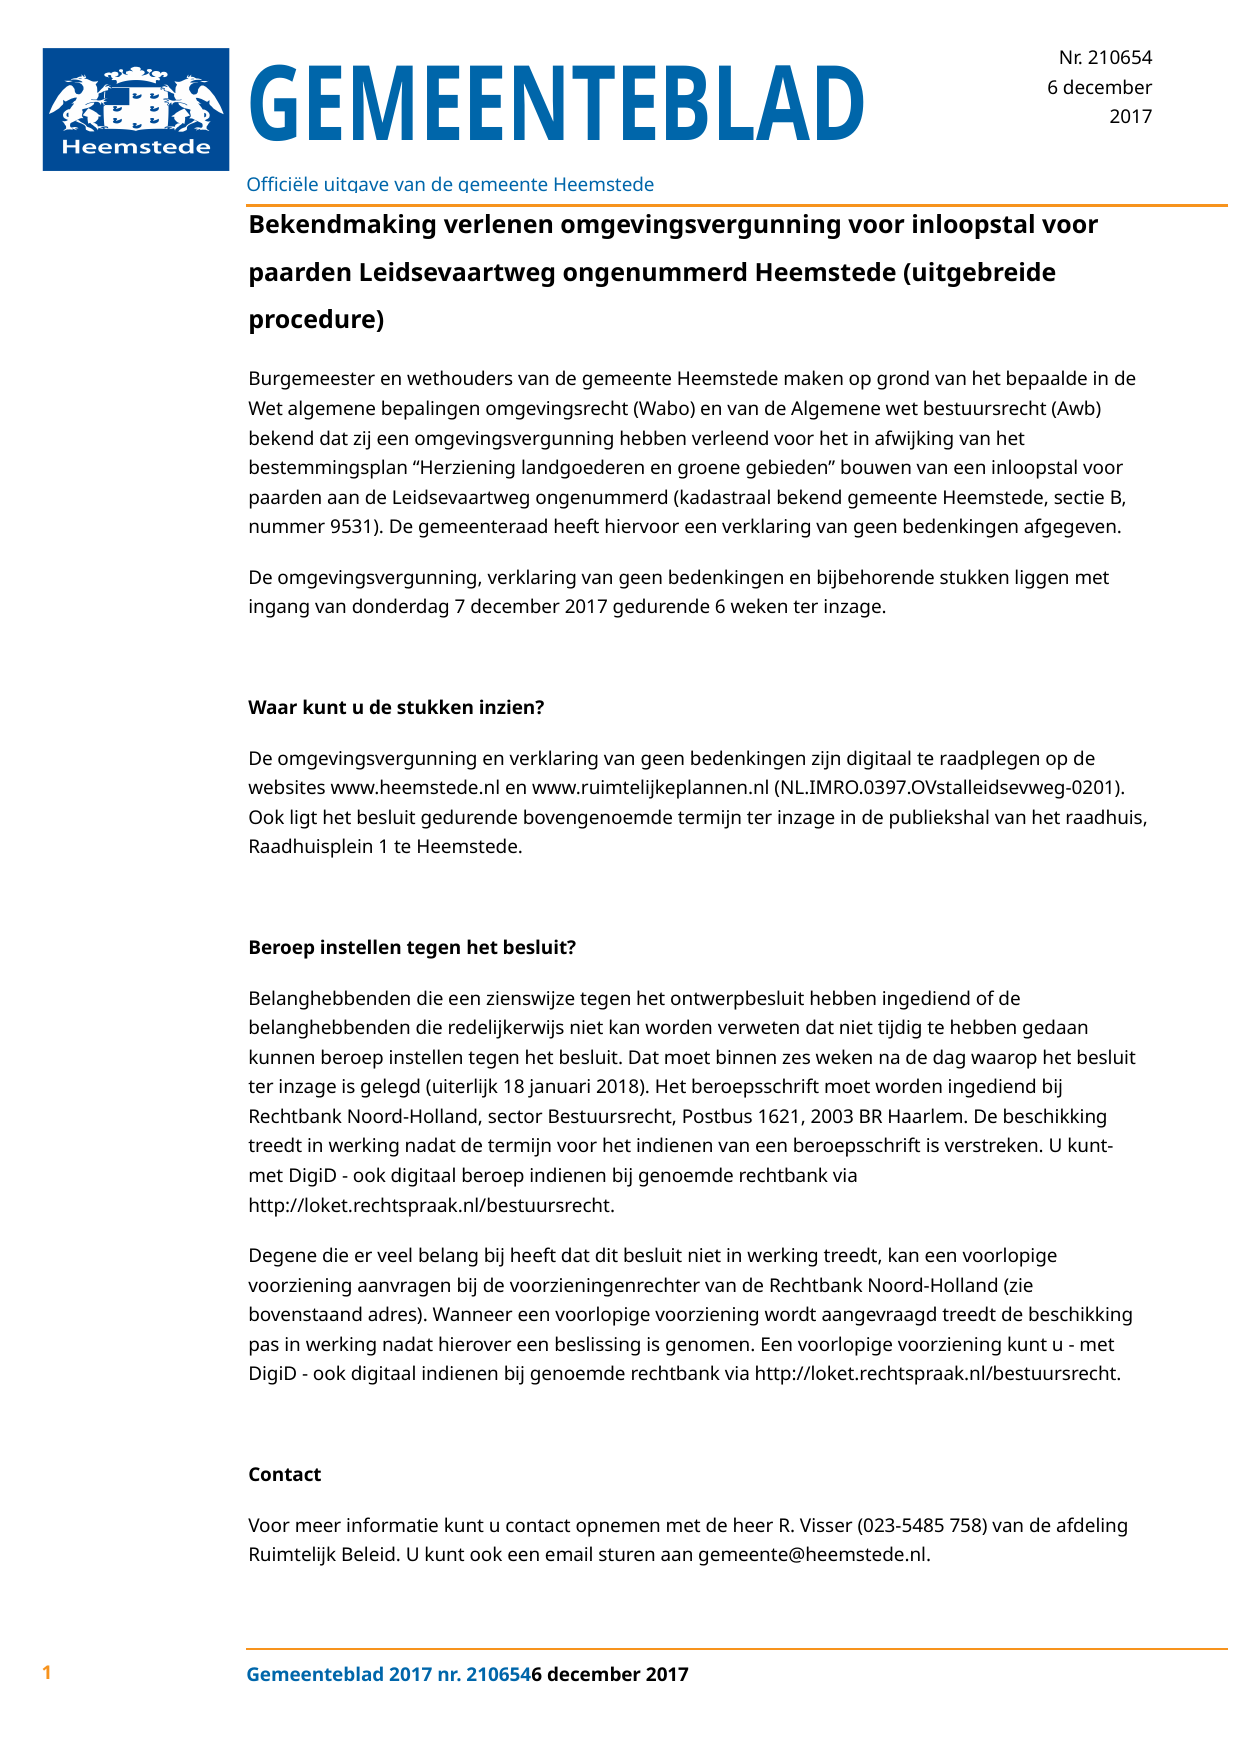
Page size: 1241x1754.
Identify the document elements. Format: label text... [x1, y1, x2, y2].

text Burgemeester en wethouders van de gemeente Heemstede maken op grond van het bepaalde in de Wet algemene bepalingen omgevingsrecht (Wabo) en van de Algemene wet bestuursrecht (Awb) bekend dat zij een omgevingsvergunning hebben verleend voor het in afwijking van het bestemmingsplan “Herziening landgoederen en groene gebieden” bouwen van een inloopstal voor paarden aan de Leidsevaartweg ongenummerd (kadastraal bekend gemeente Heemstede, sectie B, nummer 9531). De gemeenteraad heeft hiervoor een verklaring van geen bedenkingen afgegeven. [248, 366, 1152, 539]
text Waar kunt u de stukken inzien? [248, 694, 1152, 720]
picture [41, 47, 231, 172]
text De omgevingsvergunning en verklaring van geen bedenkingen zijn digitaal te raadplegen op de websites www.heemstede.nl en www.ruimtelijkeplannen.nl (NL.IMRO.0397.OVstalleidsevweg-0201). Ook ligt het besluit gedurende bovengenoemde termijn ter inzage in de publiekshal van het raadhuis, Raadhuisplein 1 te Heemstede. [248, 745, 1152, 859]
text De omgevingsvergunning, verklaring van geen bedenkingen en bijbehorende stukken liggen met ingang van donderdag 7 december 2017 gedurende 6 weken ter inzage. [248, 564, 1152, 619]
text Beroep instellen tegen het besluit? [248, 934, 1152, 960]
text Bekendmaking verlenen omgevingsvergunning voor inloopstal voor paarden Leidsevaartweg ongenummerd Heemstede (uitgebreide procedure) [248, 207, 1152, 336]
text Voor meer informatie kunt u contact opnemen met de heer R. Visser (023-5485 758) van de afdeling Ruimtelijk Beleid. U kunt ook een email sturen aan gemeente@heemstede.nl. [248, 1512, 1152, 1567]
text Degene die er veel belang bij heeft dat dit besluit niet in werking treedt, kan een voorlopige voorziening aanvragen bij de voorzieningenrechter van de Rechtbank Noord-Holland (zie bovenstaand adres). Wanneer een voorlopige voorziening wordt aangevraagd treedt de beschikking pas in werking nadat hierover een beslissing is genomen. Een voorlopige voorziening kunt u - met DigiD - ook digitaal indienen bij genoemde rechtbank via http://loket.rechtspraak.nl/bestuursrecht. [248, 1242, 1152, 1386]
text Belanghebbenden die een zienswijze tegen het ontwerpbesluit hebben ingediend of de belanghebbenden die redelijkerwijs niet kan worden verweten dat niet tijdig te hebben gedaan kunnen beroep instellen tegen het besluit. Dat moet binnen zes weken na de dag waarop het besluit ter inzage is gelegd (uiterlijk 18 januari 2018). Het beroepsschrift moet worden ingediend bij Rechtbank Noord-Holland, sector Bestuursrecht, Postbus 1621, 2003 BR Haarlem. De beschikking treedt in werking nadat de termijn voor het indienen van een beroepsschrift is verstreken. U kunt- met DigiD - ook digitaal beroep indienen bij genoemde rechtbank via http://loket.rechtspraak.nl/bestuursrecht. [248, 985, 1152, 1217]
text Contact [248, 1461, 1152, 1487]
